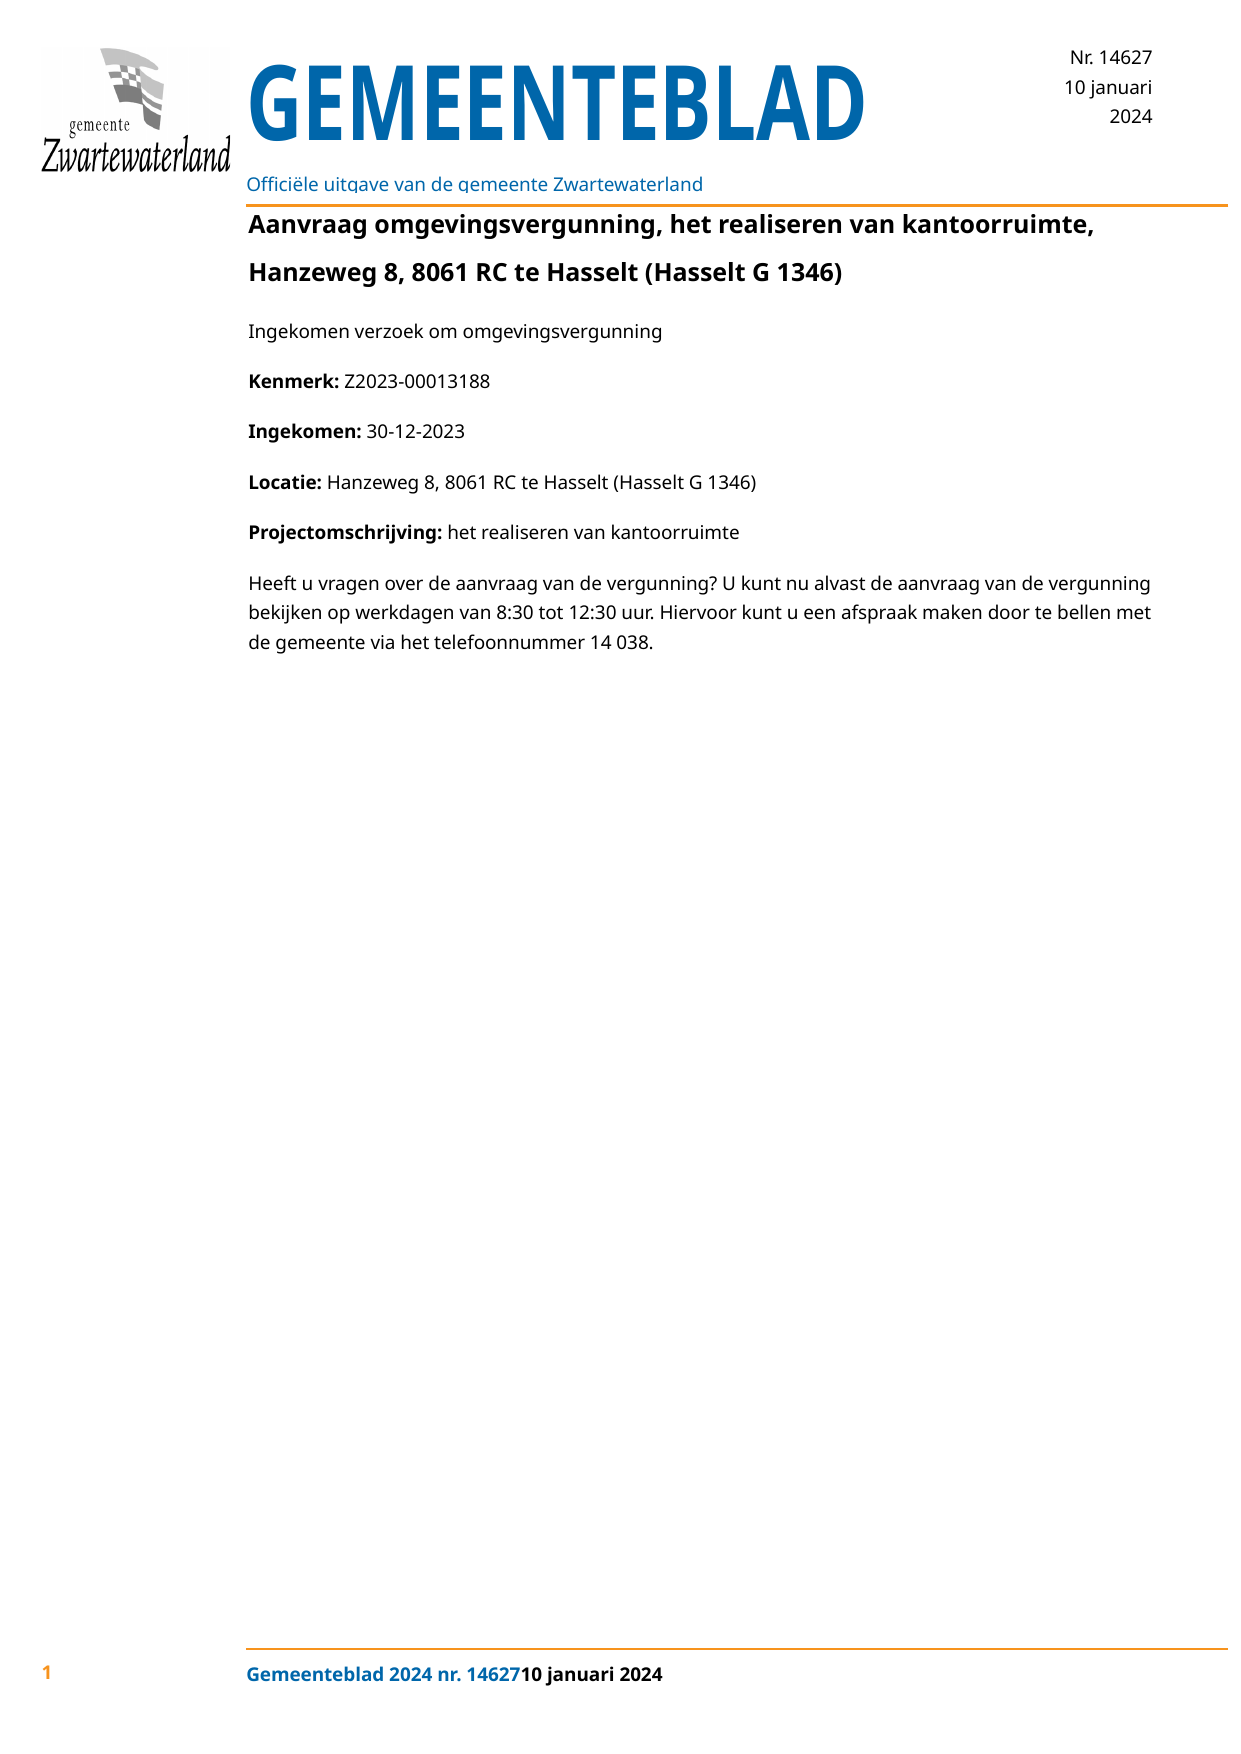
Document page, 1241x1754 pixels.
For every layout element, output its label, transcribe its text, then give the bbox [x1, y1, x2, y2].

text Locatie: Hanzeweg 8, 8061 RC te Hasselt (Hasselt G 1346) [248, 469, 1152, 495]
text Aanvraag omgevingsvergunning, het realiseren van kantoorruimte, Hanzeweg 8, 8061 RC te Hasselt (Hasselt G 1346) [248, 207, 1152, 288]
text Ingekomen verzoek om omgevingsvergunning [248, 318, 1152, 344]
text Ingekomen: 30-12-2023 [248, 419, 1152, 444]
text Projectomschrijving: het realiseren van kantoorruimte [248, 519, 1152, 545]
text Heeft u vragen over de aanvraag van de vergunning? U kunt nu alvast de aanvraag van de vergunning bekijken op werkdagen van 8:30 tot 12:30 uur. Hiervoor kunt u een afspraak maken door te bellen met de gemeente via het telefoonnummer 14 038. [248, 570, 1152, 655]
text Kenmerk: Z2023-00013188 [248, 368, 1152, 394]
picture [41, 47, 231, 172]
